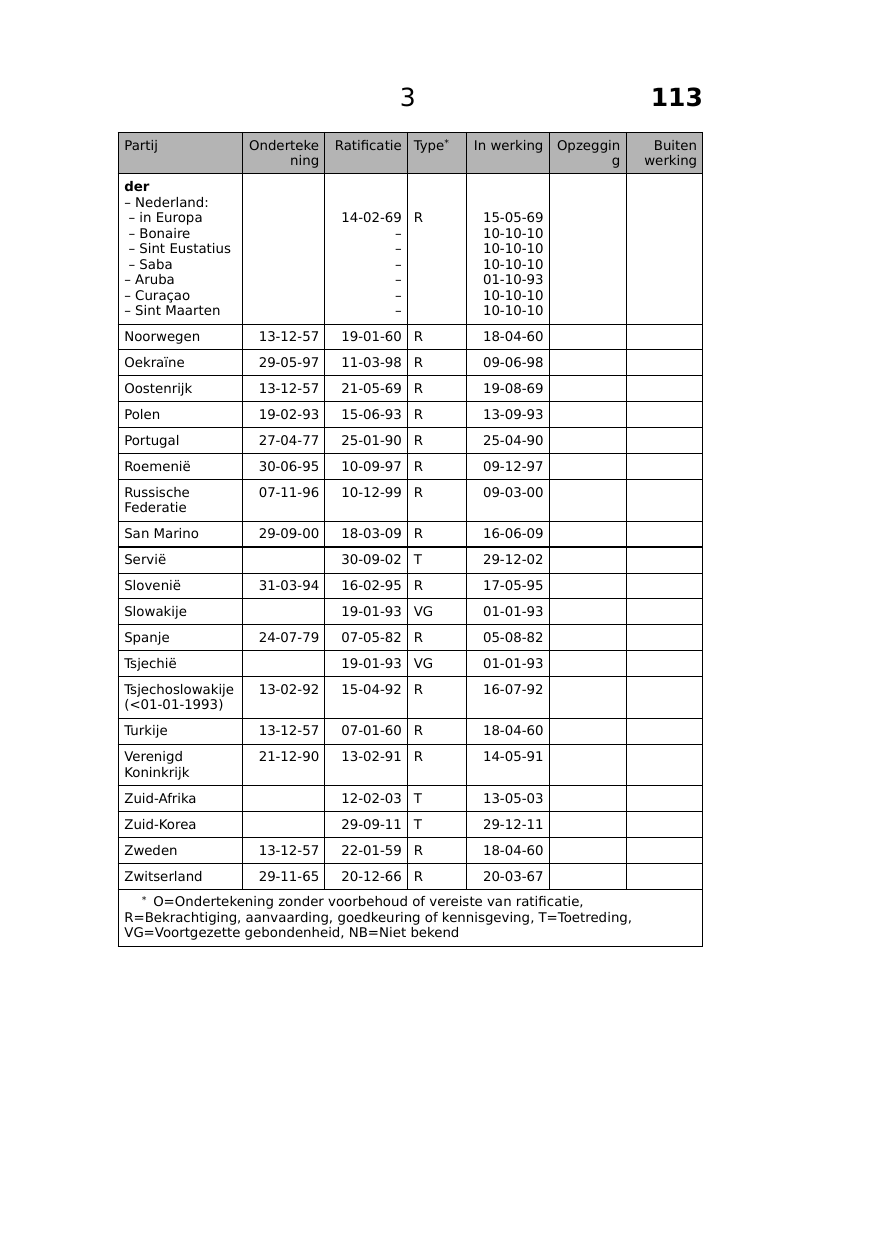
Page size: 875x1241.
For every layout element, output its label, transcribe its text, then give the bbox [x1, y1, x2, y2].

table_cell [467, 195, 549, 210]
table_cell [243, 195, 324, 210]
table_cell 10-10-10 [467, 303, 549, 323]
table_cell Spanje [119, 625, 242, 650]
table_cell [243, 548, 324, 572]
table_cell [627, 350, 702, 375]
table_cell [550, 350, 626, 375]
table_cell * O=Ondertekening zonder voorbehoud of vereiste van ratificatie, R=Bekrachtiging, aanvaarding, goedkeuring of kennisgeving, T=Toetreding, VG=Voortgezette gebondenheid, NB=Niet bekend [119, 890, 702, 946]
table_cell R [408, 864, 466, 889]
table_cell [243, 288, 324, 303]
table_cell [550, 864, 626, 889]
table_header Ratificatie [325, 133, 407, 173]
table_cell 29-12-02 [467, 548, 549, 572]
table_cell R [408, 745, 466, 785]
table_cell [243, 303, 324, 323]
table_cell 16-06-09 [467, 522, 549, 546]
table_cell 13-02-92 [243, 677, 324, 718]
table_cell [627, 522, 702, 546]
table_cell 30-06-95 [243, 454, 324, 479]
table_cell 20-03-67 [467, 864, 549, 889]
table_cell 19-08-69 [467, 376, 549, 401]
table_cell Roemenië [119, 454, 242, 479]
table_cell [408, 241, 466, 257]
table_cell 10-10-10 [467, 226, 549, 241]
table_cell – [325, 226, 407, 241]
table_cell [627, 272, 702, 288]
table_cell [627, 210, 702, 226]
table_header In werking [467, 133, 549, 173]
table_cell [627, 812, 702, 837]
table_cell Russische Federatie [119, 480, 242, 521]
table_cell [627, 480, 702, 521]
table_cell Slowakije [119, 599, 242, 624]
table_cell R [408, 480, 466, 521]
table_cell 25-04-90 [467, 428, 549, 453]
table_cell – [325, 272, 407, 288]
table_cell R [408, 522, 466, 546]
table_cell [550, 574, 626, 598]
table_cell 13-12-57 [243, 719, 324, 743]
table_cell [550, 195, 626, 210]
table_cell [550, 599, 626, 624]
table_cell [627, 745, 702, 785]
table_cell 11-03-98 [325, 350, 407, 375]
table_cell Slovenië [119, 574, 242, 598]
table_cell [550, 548, 626, 572]
table_cell – Bonaire [119, 226, 242, 241]
table_cell 09-06-98 [467, 350, 549, 375]
table_cell 09-12-97 [467, 454, 549, 479]
table_cell 14-02-69 [325, 210, 407, 226]
table_cell 18-04-60 [467, 719, 549, 743]
table_cell – [325, 241, 407, 257]
table_cell 29-09-00 [243, 522, 324, 546]
table_cell R [408, 574, 466, 598]
table_cell [627, 428, 702, 453]
table_cell [627, 651, 702, 676]
table_cell VG [408, 599, 466, 624]
table_cell 25-01-90 [325, 428, 407, 453]
table_cell R [408, 210, 466, 226]
table_cell [408, 272, 466, 288]
table_cell 13-12-57 [243, 838, 324, 863]
table_cell Tsjechië [119, 651, 242, 676]
table_cell [627, 548, 702, 572]
table_cell [550, 402, 626, 427]
table_cell [627, 303, 702, 323]
table_cell R [408, 325, 466, 349]
table_cell R [408, 625, 466, 650]
table_cell 16-02-95 [325, 574, 407, 598]
table_cell [243, 651, 324, 676]
table_cell 10-10-10 [467, 257, 549, 272]
table_cell – in Europa [119, 210, 242, 226]
table_cell 20-12-66 [325, 864, 407, 889]
table_cell T [408, 548, 466, 572]
table_cell 15-05-69 [467, 210, 549, 226]
table_cell – Saba [119, 257, 242, 272]
table_cell [627, 174, 702, 194]
table_cell [243, 210, 324, 226]
table_cell 29-05-97 [243, 350, 324, 375]
table_cell 18-03-09 [325, 522, 407, 546]
table_cell [550, 303, 626, 323]
table_cell 18-04-60 [467, 838, 549, 863]
table_cell [243, 272, 324, 288]
table_cell [550, 719, 626, 743]
table_cell [550, 241, 626, 257]
table_cell 07-01-60 [325, 719, 407, 743]
table_cell 10-12-99 [325, 480, 407, 521]
table_cell [550, 174, 626, 194]
table_cell [550, 288, 626, 303]
table_cell – Nederland: [119, 195, 242, 210]
table_cell R [408, 838, 466, 863]
table_cell [627, 719, 702, 743]
table_cell Tsjechoslowakije (<01-01-1993) [119, 677, 242, 718]
table_cell [467, 174, 549, 194]
table_cell 29-11-65 [243, 864, 324, 889]
table_cell – [325, 303, 407, 323]
table_cell 19-01-93 [325, 599, 407, 624]
table_cell 13-02-91 [325, 745, 407, 785]
table_cell 14-05-91 [467, 745, 549, 785]
table_cell T [408, 786, 466, 811]
table_cell 13-09-93 [467, 402, 549, 427]
table_cell [550, 376, 626, 401]
table_cell [243, 257, 324, 272]
table_cell [627, 677, 702, 718]
table_cell [550, 325, 626, 349]
table_cell 15-04-92 [325, 677, 407, 718]
table_header Opzegging [550, 133, 626, 173]
table_cell 29-12-11 [467, 812, 549, 837]
table_cell 19-01-60 [325, 325, 407, 349]
table_cell [550, 625, 626, 650]
table_cell [550, 745, 626, 785]
table_cell [627, 402, 702, 427]
table_cell R [408, 677, 466, 718]
table_cell Servië [119, 548, 242, 572]
table_cell 13-05-03 [467, 786, 549, 811]
table_cell 31-03-94 [243, 574, 324, 598]
table_cell 07-11-96 [243, 480, 324, 521]
table_cell [627, 241, 702, 257]
table_cell Verenigd Koninkrijk [119, 745, 242, 785]
table_cell – [325, 257, 407, 272]
table_cell [550, 272, 626, 288]
table_cell [408, 174, 466, 194]
table_cell 17-05-95 [467, 574, 549, 598]
table_cell 13-12-57 [243, 325, 324, 349]
table_cell [243, 812, 324, 837]
table_cell [550, 651, 626, 676]
table_cell Oostenrijk [119, 376, 242, 401]
table_cell R [408, 402, 466, 427]
table_cell [408, 288, 466, 303]
table_cell [243, 241, 324, 257]
table_cell [550, 812, 626, 837]
table_cell [550, 226, 626, 241]
table_cell – Curaçao [119, 288, 242, 303]
table_cell 01-01-93 [467, 651, 549, 676]
table_cell Zweden [119, 838, 242, 863]
table_cell [627, 864, 702, 889]
table_cell Turkije [119, 719, 242, 743]
table_cell – Aruba [119, 272, 242, 288]
table_cell 07-05-82 [325, 625, 407, 650]
table_cell [550, 210, 626, 226]
table_cell Noorwegen [119, 325, 242, 349]
table_cell 10-10-10 [467, 288, 549, 303]
table_cell 16-07-92 [467, 677, 549, 718]
table_cell [408, 303, 466, 323]
table_cell [627, 838, 702, 863]
table_cell [325, 195, 407, 210]
table_cell San Marino [119, 522, 242, 546]
table_cell [550, 838, 626, 863]
table_cell Portugal [119, 428, 242, 453]
table_cell [243, 174, 324, 194]
table_cell [627, 786, 702, 811]
table_cell 29-09-11 [325, 812, 407, 837]
table_cell [627, 325, 702, 349]
table_cell R [408, 376, 466, 401]
table_cell 13-12-57 [243, 376, 324, 401]
table_cell [408, 226, 466, 241]
table_cell [550, 480, 626, 521]
table_cell Oekraïne [119, 350, 242, 375]
table_cell [627, 226, 702, 241]
table_cell [550, 522, 626, 546]
table_header Buiten werking [627, 133, 702, 173]
table_cell 19-01-93 [325, 651, 407, 676]
table_cell [243, 786, 324, 811]
table_cell 05-08-82 [467, 625, 549, 650]
table_cell 01-01-93 [467, 599, 549, 624]
table_cell [627, 376, 702, 401]
table_cell 19-02-93 [243, 402, 324, 427]
table_header Type* [408, 133, 466, 173]
table_cell – Sint Eustatius [119, 241, 242, 257]
table_cell Zuid-Korea [119, 812, 242, 837]
table_cell 24-07-79 [243, 625, 324, 650]
table_cell [550, 786, 626, 811]
table_cell 10-10-10 [467, 241, 549, 257]
table_cell 21-12-90 [243, 745, 324, 785]
table_cell [408, 257, 466, 272]
table_cell [243, 599, 324, 624]
table_cell VG [408, 651, 466, 676]
table_cell R [408, 719, 466, 743]
table_cell [627, 257, 702, 272]
table_cell 12-02-03 [325, 786, 407, 811]
table_cell [550, 454, 626, 479]
table_cell 22-01-59 [325, 838, 407, 863]
table_cell 27-04-77 [243, 428, 324, 453]
table_cell [627, 599, 702, 624]
table_cell – Sint Maarten [119, 303, 242, 323]
table_cell 01-10-93 [467, 272, 549, 288]
table_cell 10-09-97 [325, 454, 407, 479]
table_cell Zwitserland [119, 864, 242, 889]
table_cell [627, 195, 702, 210]
table_cell [627, 454, 702, 479]
table_cell [550, 428, 626, 453]
table_cell Zuid-Afrika [119, 786, 242, 811]
table_cell 18-04-60 [467, 325, 549, 349]
table_cell T [408, 812, 466, 837]
table_cell R [408, 350, 466, 375]
table_cell [627, 574, 702, 598]
table_cell [627, 288, 702, 303]
table_cell [325, 174, 407, 194]
table_cell R [408, 428, 466, 453]
table_cell [627, 625, 702, 650]
table_cell [550, 677, 626, 718]
table_cell 15-06-93 [325, 402, 407, 427]
table_cell der [119, 174, 242, 194]
table_cell [550, 257, 626, 272]
table_cell – [325, 288, 407, 303]
table_cell 21-05-69 [325, 376, 407, 401]
table_cell R [408, 454, 466, 479]
table_cell [243, 226, 324, 241]
table_header Partij [119, 133, 242, 173]
table_header Ondertekening [243, 133, 324, 173]
table_cell [408, 195, 466, 210]
table_cell 30-09-02 [325, 548, 407, 572]
table_cell 09-03-00 [467, 480, 549, 521]
table_cell Polen [119, 402, 242, 427]
